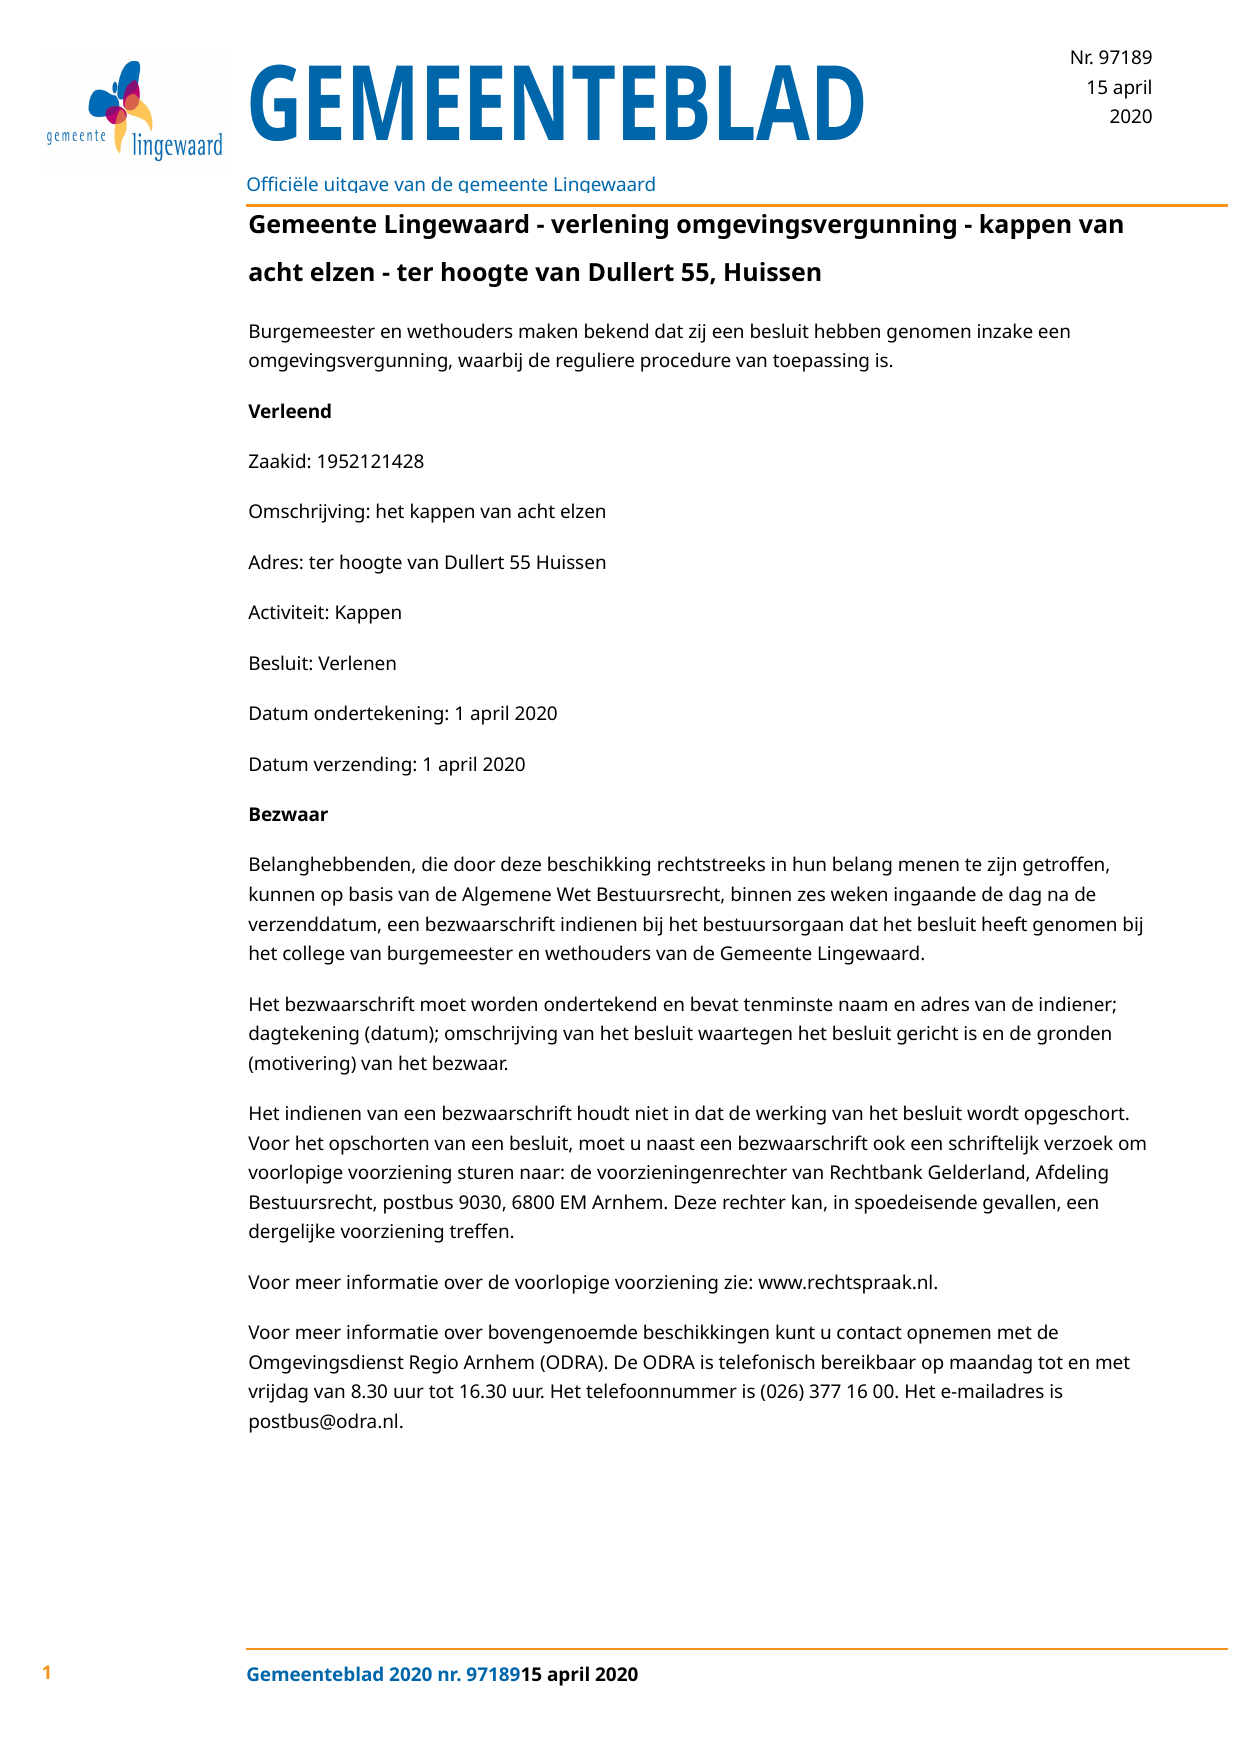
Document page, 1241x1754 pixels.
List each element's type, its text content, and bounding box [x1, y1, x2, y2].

text Voor meer informatie over bovengenoemde beschikkingen kunt u contact opnemen met de Omgevingsdienst Regio Arnhem (ODRA). De ODRA is telefonisch bereikbaar op maandag tot en met vrijdag van 8.30 uur tot 16.30 uur. Het telefoonnummer is (026) 377 16 00. Het e-mailadres is postbus@odra.nl. [248, 1319, 1152, 1434]
text Burgemeester en wethouders maken bekend dat zij een besluit hebben genomen inzake een omgevingsvergunning, waarbij de reguliere procedure van toepassing is. [248, 318, 1152, 373]
text Besluit: Verlenen [248, 650, 1152, 676]
text Het indienen van een bezwaarschrift houdt niet in dat de werking van het besluit wordt opgeschort. Voor het opschorten van een besluit, moet u naast een bezwaarschrift ook een schriftelijk verzoek om voorlopige voorziening sturen naar: de voorzieningenrechter van Rechtbank Gelderland, Afdeling Bestuursrecht, postbus 9030, 6800 EM Arnhem. Deze rechter kan, in spoedeisende gevallen, een dergelijke voorziening treffen. [248, 1100, 1152, 1244]
text Bezwaar [248, 801, 1152, 827]
picture [41, 47, 231, 172]
text Gemeente Lingewaard - verlening omgevingsvergunning - kappen van acht elzen - ter hoogte van Dullert 55, Huissen [248, 207, 1152, 288]
text Omschrijving: het kappen van acht elzen [248, 499, 1152, 524]
text Activiteit: Kappen [248, 599, 1152, 625]
text Datum ondertekening: 1 april 2020 [248, 700, 1152, 726]
text Voor meer informatie over de voorlopige voorziening zie: www.rechtspraak.nl. [248, 1269, 1152, 1295]
text Verleend [248, 398, 1152, 424]
text Adres: ter hoogte van Dullert 55 Huissen [248, 549, 1152, 575]
text Datum verzending: 1 april 2020 [248, 751, 1152, 777]
text Het bezwaarschrift moet worden ondertekend en bevat tenminste naam en adres van de indiener; dagtekening (datum); omschrijving van het besluit waartegen het besluit gericht is en de gronden (motivering) van het bezwaar. [248, 991, 1152, 1076]
text Belanghebbenden, die door deze beschikking rechtstreeks in hun belang menen te zijn getroffen, kunnen op basis van de Algemene Wet Bestuursrecht, binnen zes weken ingaande de dag na de verzenddatum, een bezwaarschrift indienen bij het bestuursorgaan dat het besluit heeft genomen bij het college van burgemeester en wethouders van de Gemeente Lingewaard. [248, 852, 1152, 966]
text Zaakid: 1952121428 [248, 448, 1152, 474]
